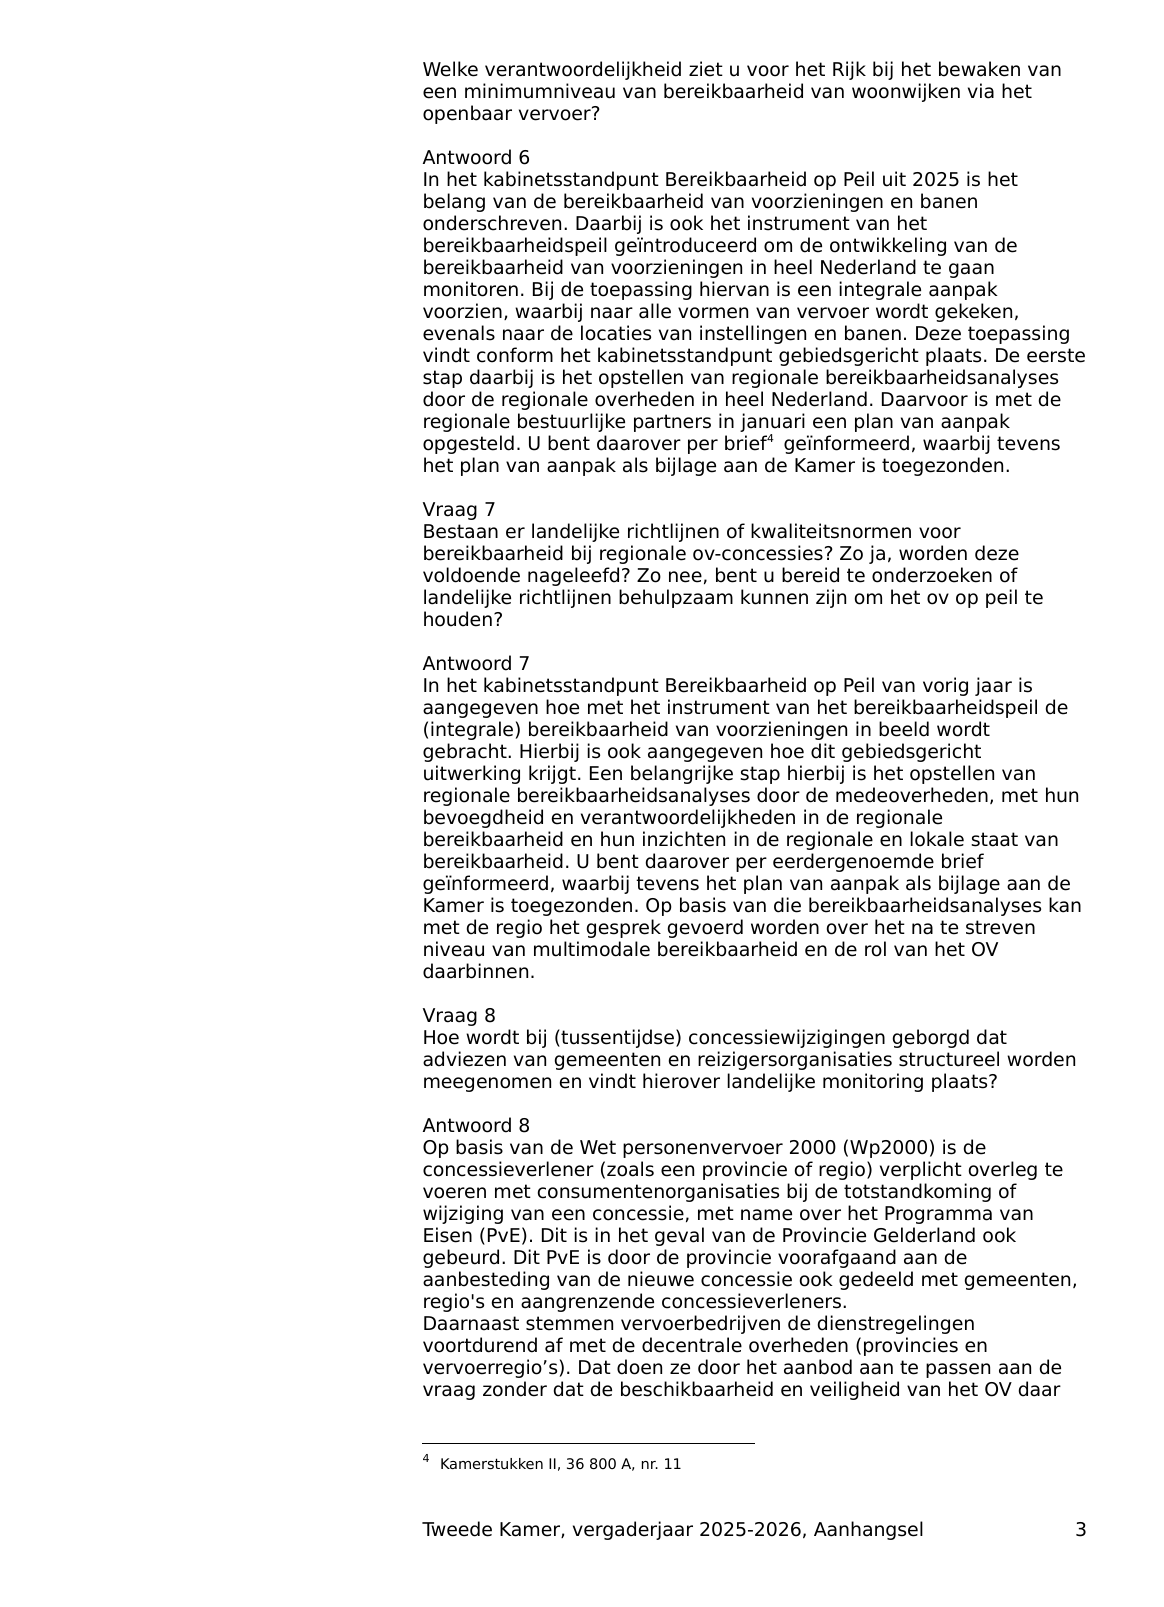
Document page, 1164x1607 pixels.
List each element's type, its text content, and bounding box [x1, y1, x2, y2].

text Antwoord 8 [422, 1115, 1087, 1137]
text Hoe wordt bij (tussentijdse) concessiewijzigingen geborgd dat adviezen van gemeenten en reizigersorganisaties structureel worden meegenomen en vindt hierover landelijke monitoring plaats? [422, 1027, 1087, 1093]
text In het kabinetsstandpunt Bereikbaarheid op Peil uit 2025 is het belang van de bereikbaarheid van voorzieningen en banen onderschreven. Daarbij is ook het instrument van het bereikbaarheidspeil geïntroduceerd om de ontwikkeling van de bereikbaarheid van voorzieningen in heel Nederland te gaan monitoren. Bij de toepassing hiervan is een integrale aanpak voorzien, waarbij naar alle vormen van vervoer wordt gekeken, evenals naar de locaties van instellingen en banen. Deze toepassing vindt conform het kabinetsstandpunt gebiedsgericht plaats. De eerste stap daarbij is het opstellen van regionale bereikbaarheidsanalyses door de regionale overheden in heel Nederland. Daarvoor is met de regionale bestuurlijke partners in januari een plan van aanpak opgesteld. U bent daarover per brief geïnformeerd, waarbij tevens het plan van aanpak als bijlage aan de Kamer is toegezonden. [422, 169, 1087, 477]
text Vraag 7 [422, 499, 1087, 521]
text Vraag 8 [422, 1005, 1087, 1027]
text Kamerstukken II, 36 800 A, nr. 11 [422, 1452, 1087, 1474]
text Daarnaast stemmen vervoerbedrijven de dienstregelingen voortdurend af met de decentrale overheden (provincies en vervoerregio’s). Dat doen ze door het aanbod aan te passen aan de vraag zonder dat de beschikbaarheid en veiligheid van het OV daar [422, 1313, 1087, 1401]
text Antwoord 6 [422, 147, 1087, 169]
text In het kabinetsstandpunt Bereikbaarheid op Peil van vorig jaar is aangegeven hoe met het instrument van het bereikbaarheidspeil de (integrale) bereikbaarheid van voorzieningen in beeld wordt gebracht. Hierbij is ook aangegeven hoe dit gebiedsgericht uitwerking krijgt. Een belangrijke stap hierbij is het opstellen van regionale bereikbaarheidsanalyses door de medeoverheden, met hun bevoegdheid en verantwoordelijkheden in de regionale bereikbaarheid en hun inzichten in de regionale en lokale staat van bereikbaarheid. U bent daarover per eerdergenoemde brief geïnformeerd, waarbij tevens het plan van aanpak als bijlage aan de Kamer is toegezonden. Op basis van die bereikbaarheidsanalyses kan met de regio het gesprek gevoerd worden over het na te streven niveau van multimodale bereikbaarheid en de rol van het OV daarbinnen. [422, 675, 1087, 983]
text Welke verantwoordelijkheid ziet u voor het Rijk bij het bewaken van een minimumniveau van bereikbaarheid van woonwijken via het openbaar vervoer? [422, 59, 1087, 125]
text Antwoord 7 [422, 653, 1087, 675]
text Bestaan er landelijke richtlijnen of kwaliteitsnormen voor bereikbaarheid bij regionale ov-concessies? Zo ja, worden deze voldoende nageleefd? Zo nee, bent u bereid te onderzoeken of landelijke richtlijnen behulpzaam kunnen zijn om het ov op peil te houden? [422, 521, 1087, 631]
text Op basis van de Wet personenvervoer 2000 (Wp2000) is de concessieverlener (zoals een provincie of regio) verplicht overleg te voeren met consumentenorganisaties bij de totstandkoming of wijziging van een concessie, met name over het Programma van Eisen (PvE). Dit is in het geval van de Provincie Gelderland ook gebeurd. Dit PvE is door de provincie voorafgaand aan de aanbesteding van de nieuwe concessie ook gedeeld met gemeenten, regio's en aangrenzende concessieverleners. [422, 1137, 1087, 1313]
